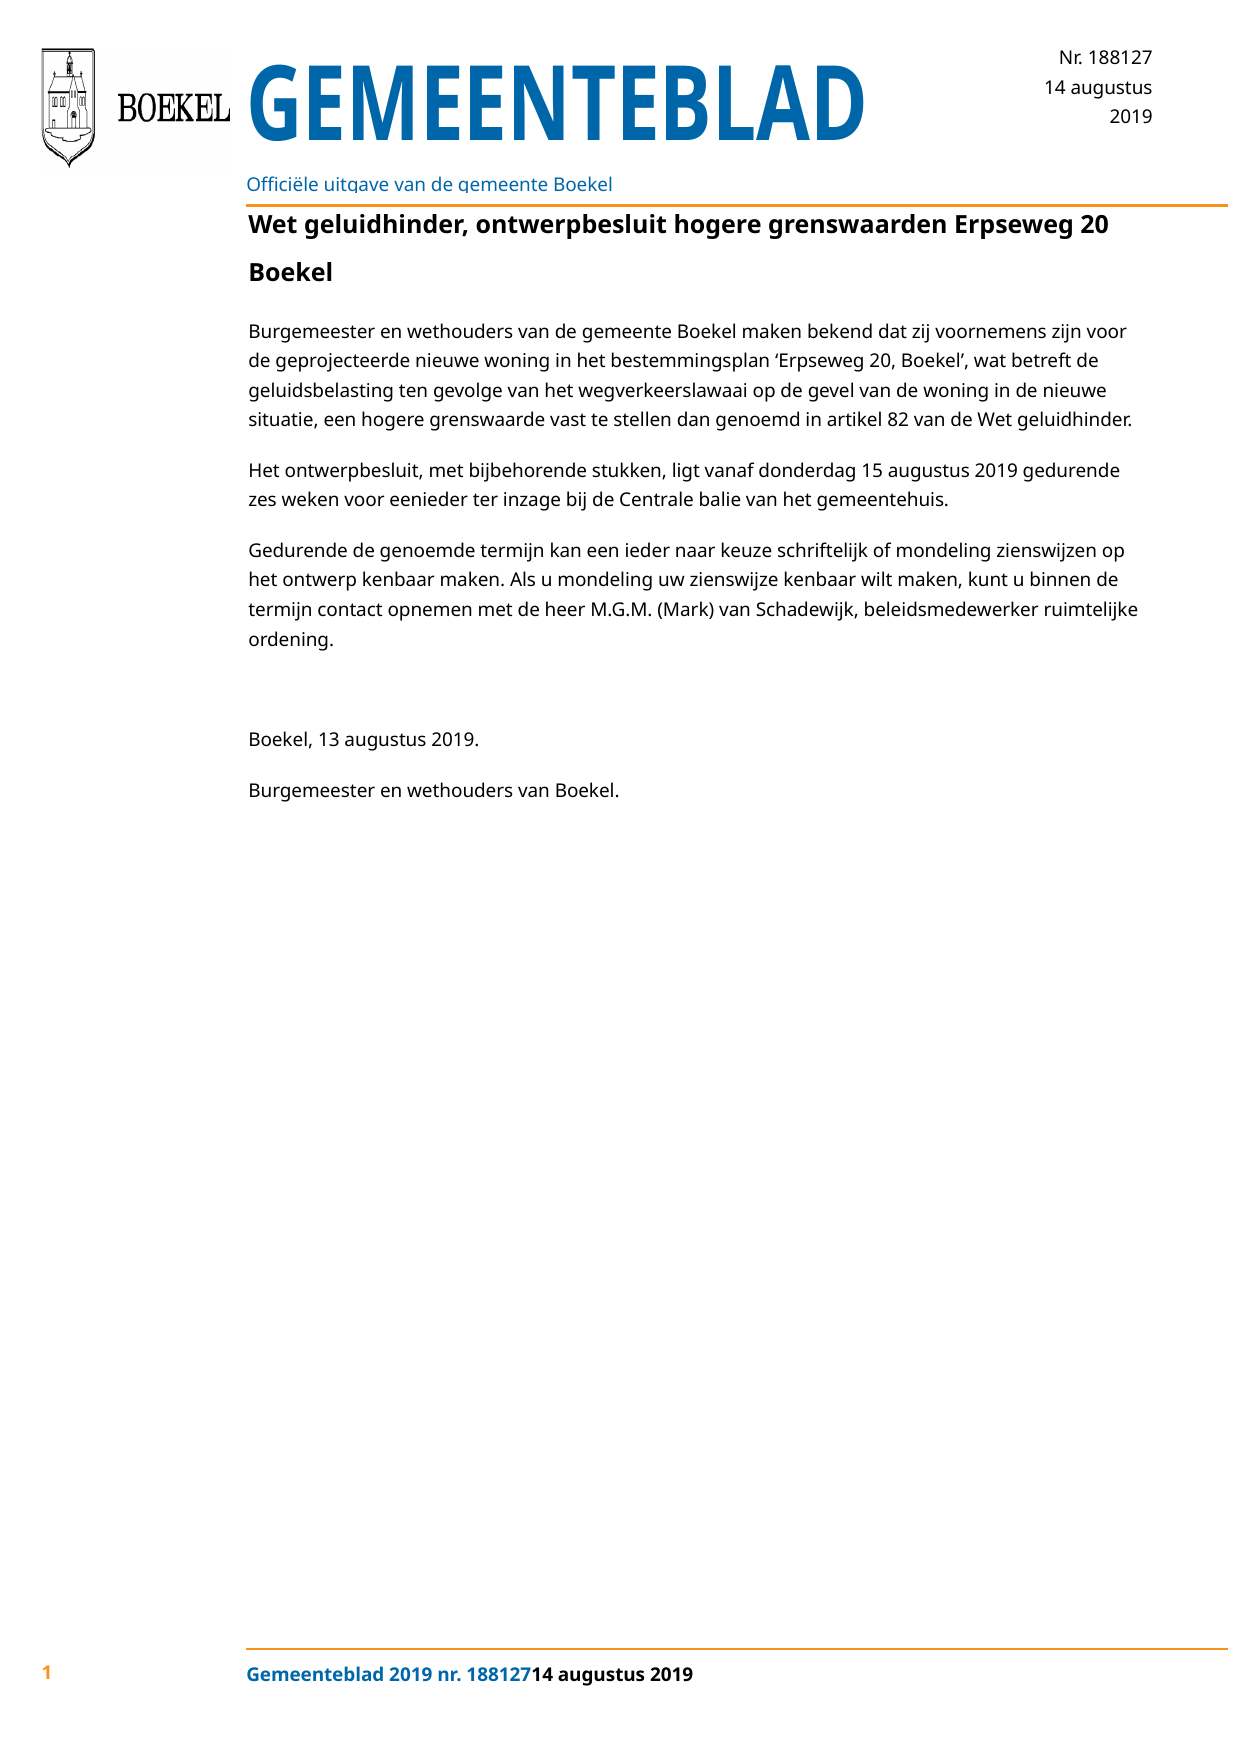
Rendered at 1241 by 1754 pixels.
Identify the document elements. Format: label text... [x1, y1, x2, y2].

text Burgemeester en wethouders van de gemeente Boekel maken bekend dat zij voornemens zijn voor de geprojecteerde nieuwe woning in het bestemmingsplan ‘Erpseweg 20, Boekel’, wat betreft de geluidsbelasting ten gevolge van het wegverkeerslawaai op de gevel van de woning in de nieuwe situatie, een hogere grenswaarde vast te stellen dan genoemd in artikel 82 van de Wet geluidhinder. [248, 318, 1152, 432]
text Burgemeester en wethouders van Boekel. [248, 777, 1152, 803]
text Boekel, 13 augustus 2019. [248, 727, 1152, 752]
text Wet geluidhinder, ontwerpbesluit hogere grenswaarden Erpseweg 20 Boekel [248, 207, 1152, 288]
text Gedurende de genoemde termijn kan een ieder naar keuze schriftelijk of mondeling zienswijzen op het ontwerp kenbaar maken. Als u mondeling uw zienswijze kenbaar wilt maken, kunt u binnen de termijn contact opnemen met de heer M.G.M. (Mark) van Schadewijk, beleidsmedewerker ruimtelijke ordening. [248, 537, 1152, 652]
text Het ontwerpbesluit, met bijbehorende stukken, ligt vanaf donderdag 15 augustus 2019 gedurende zes weken voor eenieder ter inzage bij de Centrale balie van het gemeentehuis. [248, 457, 1152, 512]
picture [41, 47, 231, 172]
